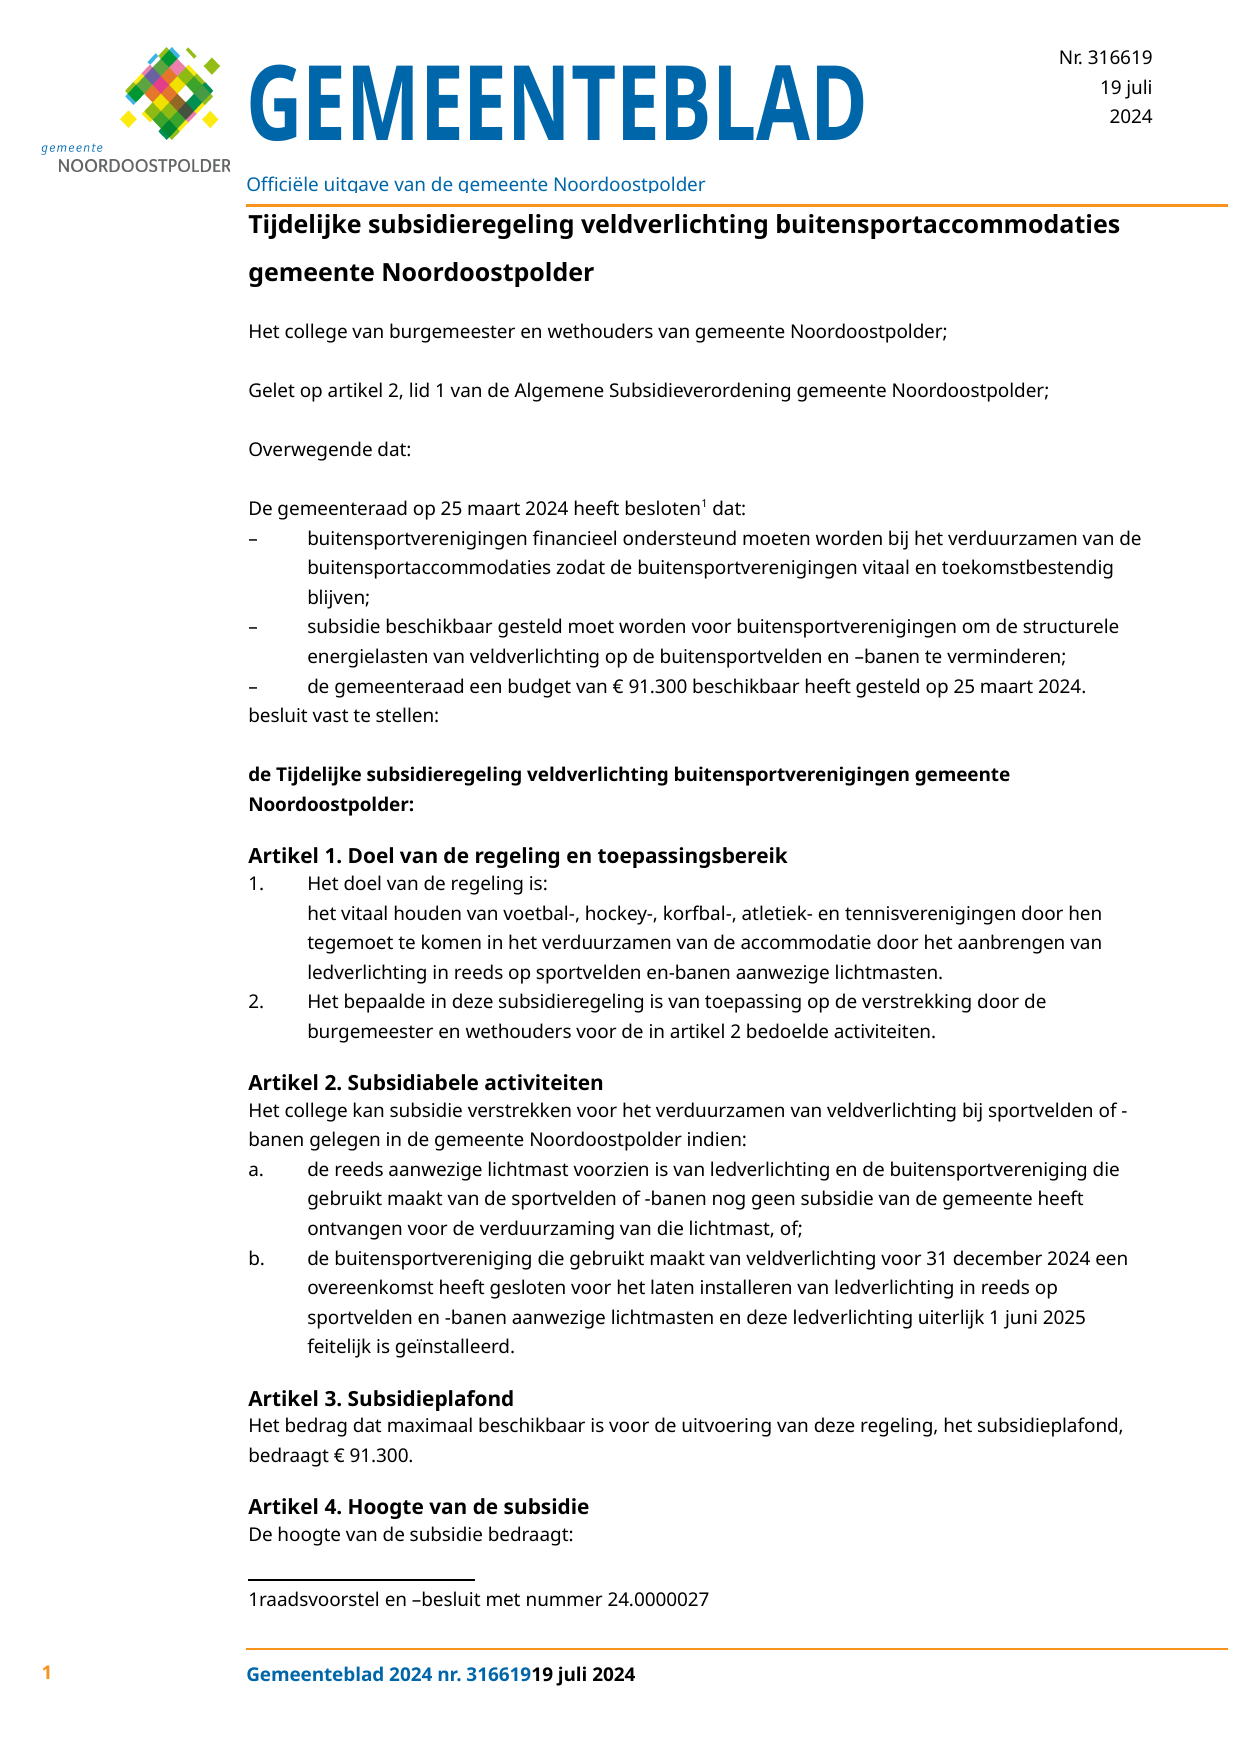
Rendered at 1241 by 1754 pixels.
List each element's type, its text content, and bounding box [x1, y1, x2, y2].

text De hoogte van de subsidie bedraagt: [248, 1521, 1152, 1547]
text Artikel 2. Subsidiabele activiteiten [248, 1068, 1152, 1097]
text Artikel 1. Doel van de regeling en toepassingsbereik [248, 842, 1152, 870]
text Gelet op artikel 2, lid 1 van de Algemene Subsidieverordening gemeente Noordoostpolder; [248, 377, 1152, 403]
text Het college van burgemeester en wethouders van gemeente Noordoostpolder; [248, 318, 1152, 344]
text Tijdelijke subsidieregeling veldverlichting buitensportaccommodaties gemeente Noordoostpolder [248, 207, 1152, 288]
picture [41, 47, 231, 172]
list het vitaal houden van voetbal-, hockey-, korfbal-, atletiek- en tennisverenigingen door hen tegemoet te komen in het verduurzamen van de accommodatie door het aanbrengen van ledverlichting in reeds op sportvelden en-banen aanwezige lichtmasten. [248, 900, 1152, 984]
list Het doel van de regeling is: [248, 870, 1152, 896]
list buitensportverenigingen financieel ondersteund moeten worden bij het verduurzamen van de buitensportaccommodaties zodat de buitensportverenigingen vitaal en toekomstbestendig blijven; [248, 525, 1152, 610]
list de gemeenteraad een budget van € 91.300 beschikbaar heeft gesteld op 25 maart 2024. [248, 673, 1152, 699]
list subsidie beschikbaar gesteld moet worden voor buitensportverenigingen om de structurele energielasten van veldverlichting op de buitensportvelden en –banen te verminderen; [248, 614, 1152, 669]
text Overwegende dat: [248, 436, 1152, 462]
text besluit vast te stellen: [248, 702, 1152, 728]
list de reeds aanwezige lichtmast voorzien is van ledverlichting en de buitensportvereniging die gebruikt maakt van de sportvelden of -banen nog geen subsidie van de gemeente heeft ontvangen voor de verduurzaming van die lichtmast, of; [248, 1156, 1152, 1241]
text Het college kan subsidie verstrekken voor het verduurzamen van veldverlichting bij sportvelden of - banen gelegen in de gemeente Noordoostpolder indien: [248, 1097, 1152, 1152]
text Het bedrag dat maximaal beschikbaar is voor de uitvoering van deze regeling, het subsidieplafond, bedraagt € 91.300. [248, 1412, 1152, 1468]
text de Tijdelijke subsidieregeling veldverlichting buitensportverenigingen gemeente Noordoostpolder: [248, 762, 1152, 817]
text Artikel 4. Hoogte van de subsidie [248, 1492, 1152, 1521]
text raadsvoorstel en –besluit met nummer 24.0000027 [248, 1586, 1152, 1612]
text De gemeenteraad op 25 maart 2024 heeft besloten dat: [248, 495, 1152, 521]
list Het bepaalde in deze subsidieregeling is van toepassing op de verstrekking door de burgemeester en wethouders voor de in artikel 2 bedoelde activiteiten. [248, 988, 1152, 1044]
list de buitensportvereniging die gebruikt maakt van veldverlichting voor 31 december 2024 een overeenkomst heeft gesloten voor het laten installeren van ledverlichting in reeds op sportvelden en -banen aanwezige lichtmasten en deze ledverlichting uiterlijk 1 juni 2025 feitelijk is geïnstalleerd. [248, 1245, 1152, 1359]
text Artikel 3. Subsidieplafond [248, 1384, 1152, 1412]
